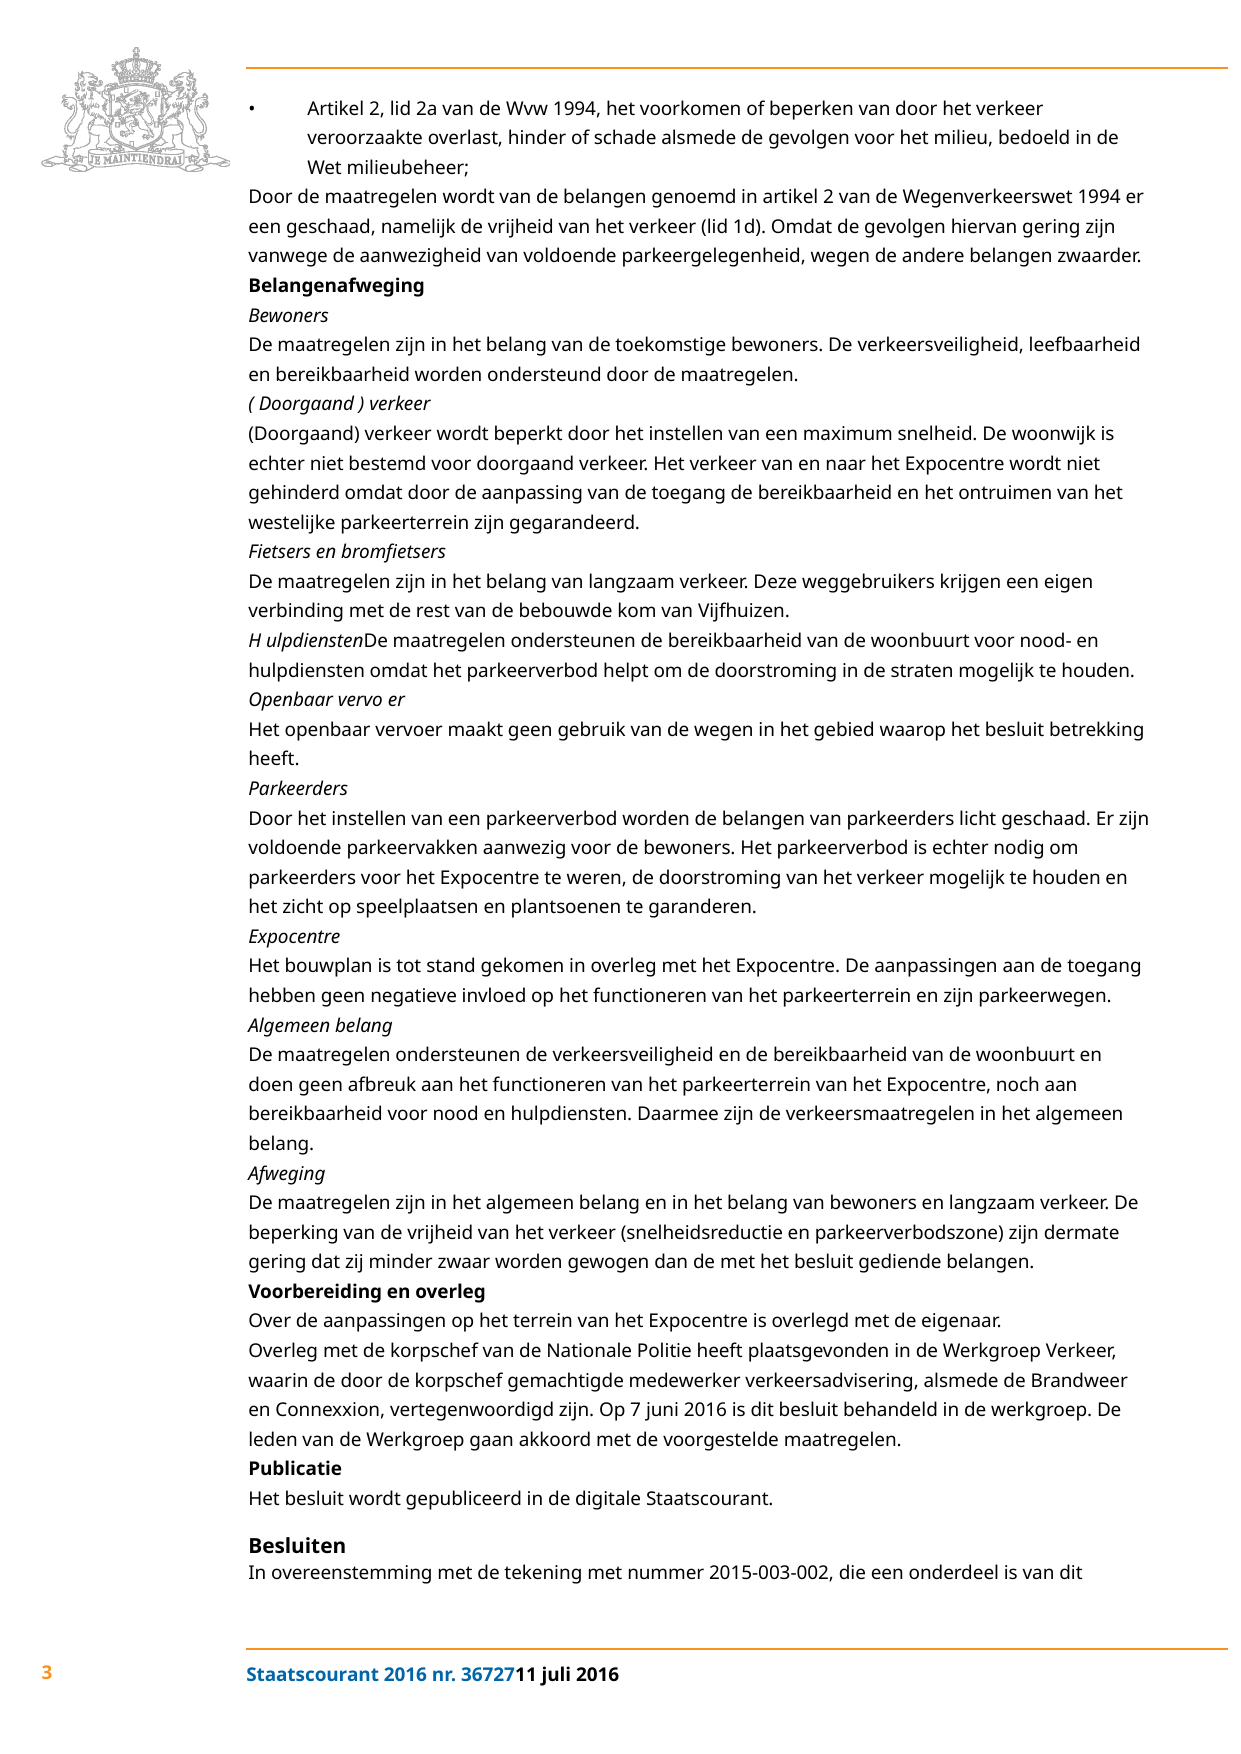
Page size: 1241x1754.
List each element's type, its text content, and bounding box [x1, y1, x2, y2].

text Het openbaar vervoer maakt geen gebruik van de wegen in het gebied waarop het besluit betrekking heeft. [248, 716, 1152, 771]
text Belangenafweging [248, 272, 1152, 298]
text Algemeen belang [248, 1012, 1152, 1038]
text (Doorgaand) verkeer wordt beperkt door het instellen van een maximum snelheid. De woonwijk is echter niet bestemd voor doorgaand verkeer. Het verkeer van en naar het Expocentre wordt niet [248, 420, 1152, 476]
text Publicatie [248, 1456, 1152, 1481]
text Expocentre [248, 923, 1152, 949]
text ( Doorgaand ) verkeer [248, 391, 1152, 416]
text voldoende parkeervakken aanwezig voor de bewoners. Het parkeerverbod is echter nodig om parkeerders voor het Expocentre te weren, de doorstroming van het verkeer mogelijk te houden en het zicht op speelplaatsen en plantsoenen te garanderen. [248, 834, 1152, 919]
text Afweging [248, 1160, 1152, 1186]
text Het besluit wordt gepubliceerd in de digitale Staatscourant. [248, 1485, 1152, 1511]
text Openbaar vervo er [248, 686, 1152, 712]
text Besluiten [248, 1531, 1152, 1559]
text Over de aanpassingen op het terrein van het Expocentre is overlegd met de eigenaar. [248, 1308, 1152, 1333]
text De maatregelen zijn in het belang van langzaam verkeer. Deze weggebruikers krijgen een eigen verbinding met de rest van de bebouwde kom van Vijfhuizen. [248, 568, 1152, 623]
text H ulpdienstenDe maatregelen ondersteunen de bereikbaarheid van de woonbuurt voor nood- en hulpdiensten omdat het parkeerverbod helpt om de doorstroming in de straten mogelijk te houden. [248, 627, 1152, 683]
text In overeenstemming met de tekening met nummer 2015-003-002, die een onderdeel is van dit [248, 1559, 1152, 1585]
text Door de maatregelen wordt van de belangen genoemd in artikel 2 van de Wegenverkeerswet 1994 er een geschaad, namelijk de vrijheid van het verkeer (lid 1d). Omdat de gevolgen hiervan gering zijn vanwege de aanwezigheid van voldoende parkeergelegenheid, wegen de andere belangen zwaarder. [248, 183, 1152, 268]
text Parkeerders [248, 775, 1152, 801]
text Fietsers en bromfietsers [248, 538, 1152, 564]
text Voorbereiding en overleg [248, 1278, 1152, 1304]
picture [41, 47, 231, 172]
text Overleg met de korpschef van de Nationale Politie heeft plaatsgevonden in de Werkgroep Verkeer, waarin de door de korpschef gemachtigde medewerker verkeersadvisering, alsmede de Brandweer en Connexxion, vertegenwoordigd zijn. Op 7 juni 2016 is dit besluit behandeld in de werkgroep. De leden van de Werkgroep gaan akkoord met de voorgestelde maatregelen. [248, 1337, 1152, 1452]
text Het bouwplan is tot stand gekomen in overleg met het Expocentre. De aanpassingen aan de toegang hebben geen negatieve invloed op het functioneren van het parkeerterrein en zijn parkeerwegen. [248, 953, 1152, 1008]
list Artikel 2, lid 2a van de Wvw 1994, het voorkomen of beperken van door het verkeer veroorzaakte overlast, hinder of schade alsmede de gevolgen voor het milieu, bedoeld in de Wet milieubeheer; [248, 95, 1152, 180]
text De maatregelen zijn in het algemeen belang en in het belang van bewoners en langzaam verkeer. De beperking van de vrijheid van het verkeer (snelheidsreductie en parkeerverbodszone) zijn dermate gering dat zij minder zwaar worden gewogen dan de met het besluit gediende belangen. [248, 1189, 1152, 1274]
text Bewoners [248, 302, 1152, 328]
text Door het instellen van een parkeerverbod worden de belangen van parkeerders licht geschaad. Er zijn [248, 805, 1152, 831]
text gehinderd omdat door de aanpassing van de toegang de bereikbaarheid en het ontruimen van het westelijke parkeerterrein zijn gegarandeerd. [248, 479, 1152, 535]
text De maatregelen ondersteunen de verkeersveiligheid en de bereikbaarheid van de woonbuurt en doen geen afbreuk aan het functioneren van het parkeerterrein van het Expocentre, noch aan bereikbaarheid voor nood en hulpdiensten. Daarmee zijn de verkeersmaatregelen in het algemeen belang. [248, 1041, 1152, 1156]
text De maatregelen zijn in het belang van de toekomstige bewoners. De verkeersveiligheid, leefbaarheid en bereikbaarheid worden ondersteund door de maatregelen. [248, 331, 1152, 387]
